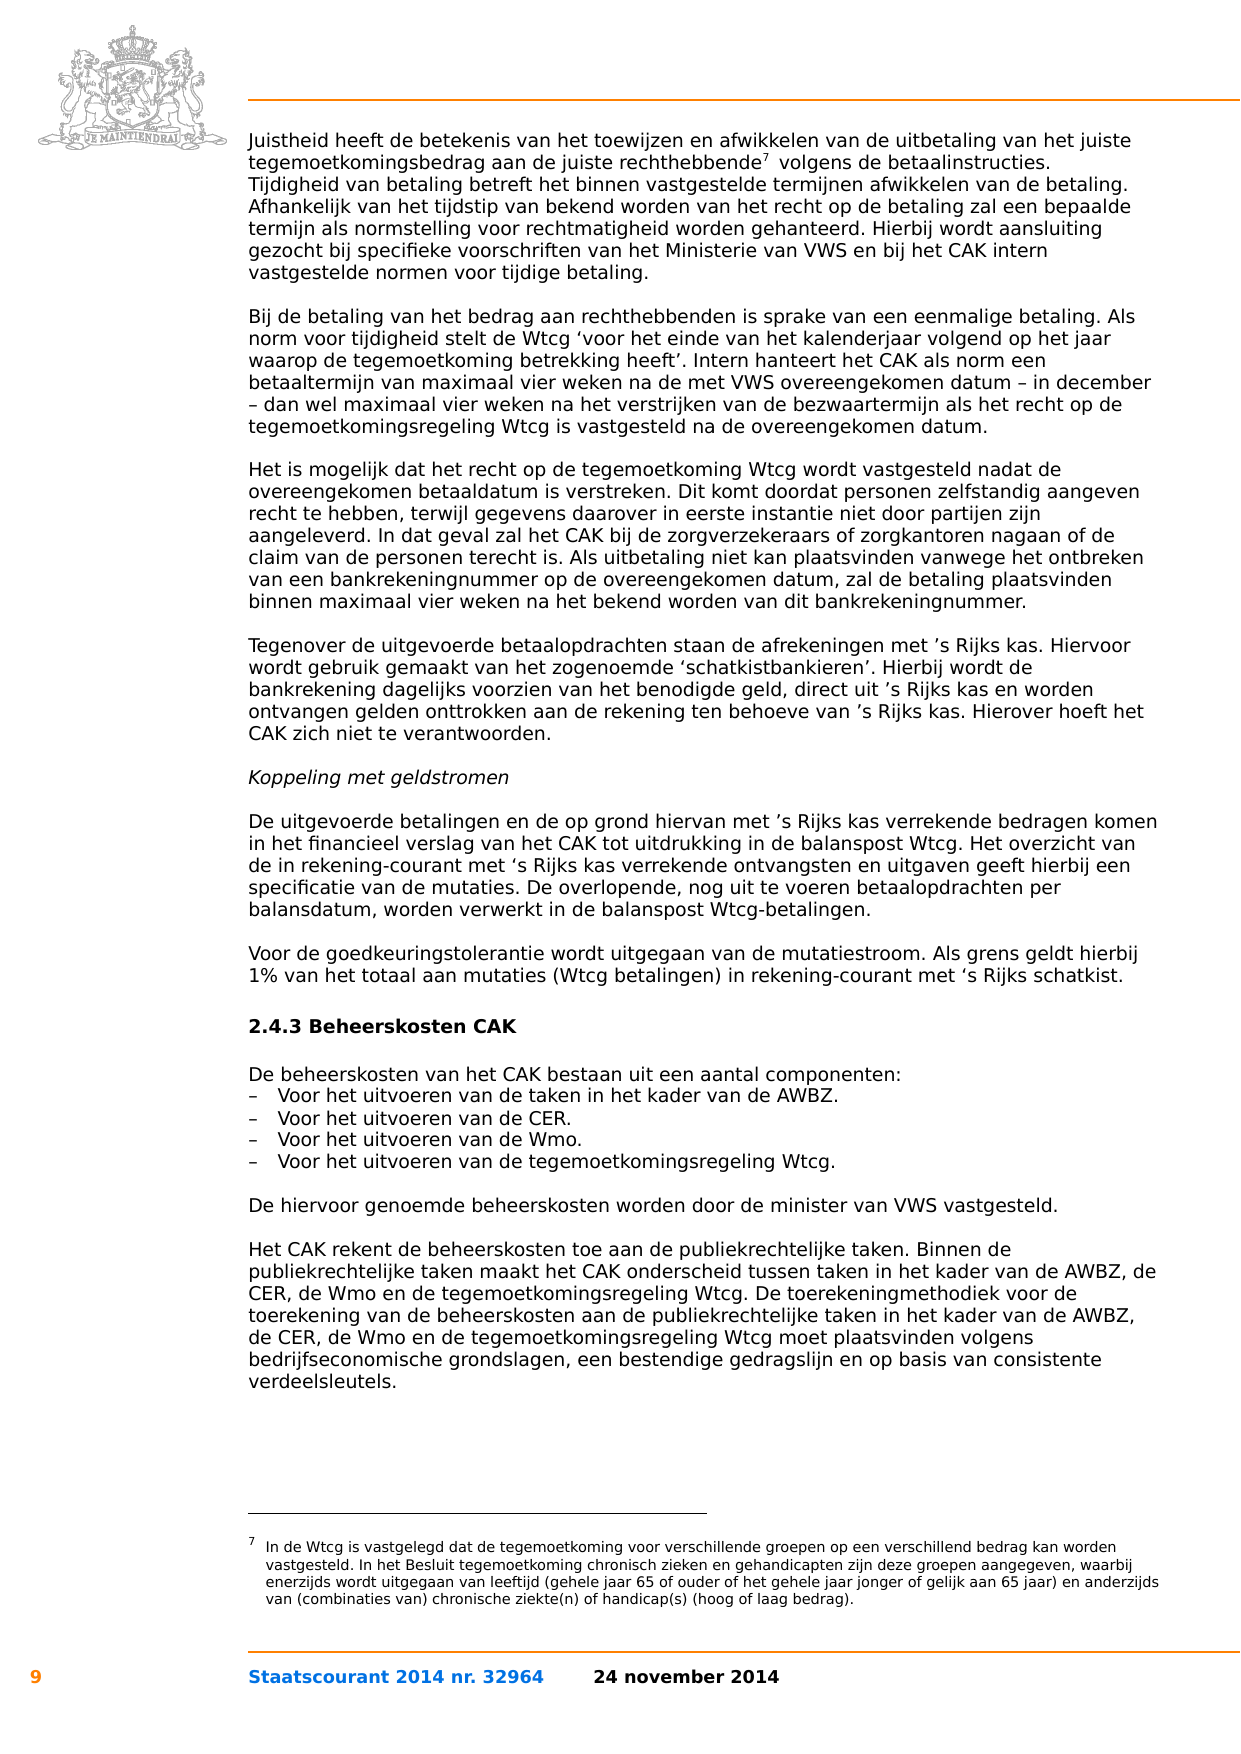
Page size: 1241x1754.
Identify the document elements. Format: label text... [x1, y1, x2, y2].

text – Voor het uitvoeren van de Wmo. [248, 1129, 1163, 1151]
text Het is mogelijk dat het recht op de tegemoetkoming Wtcg wordt vastgesteld nadat de overeengekomen betaaldatum is verstreken. Dit komt doordat personen zelfstandig aangeven recht te hebben, terwijl gegevens daarover in eerste instantie niet door partijen zijn aangeleverd. In dat geval zal het CAK bij de zorgverzekeraars of zorgkantoren nagaan of de claim van de personen terecht is. Als uitbetaling niet kan plaatsvinden vanwege het ontbreken van een bankrekeningnummer op de overeengekomen datum, zal de betaling plaatsvinden binnen maximaal vier weken na het bekend worden van dit bankrekeningnummer. [248, 459, 1163, 613]
text Voor de goedkeuringstolerantie wordt uitgegaan van de mutatiestroom. Als grens geldt hierbij 1% van het totaal aan mutaties (Wtcg betalingen) in rekening-courant met ‘s Rijks schatkist. [248, 942, 1163, 986]
text De beheerskosten van het CAK bestaan uit een aantal componenten: [248, 1063, 1163, 1085]
text Tegenover de uitgevoerde betaalopdrachten staan de afrekeningen met ’s Rijks kas. Hiervoor wordt gebruik gemaakt van het zogenoemde ‘schatkistbankieren’. Hierbij wordt de bankrekening dagelijks voorzien van het benodigde geld, direct uit ’s Rijks kas en worden ontvangen gelden onttrokken aan de rekening ten behoeve van ’s Rijks kas. Hierover hoeft het CAK zich niet te verantwoorden. [248, 635, 1163, 745]
text Bij de betaling van het bedrag aan rechthebbenden is sprake van een eenmalige betaling. Als norm voor tijdigheid stelt de Wtcg ‘voor het einde van het kalenderjaar volgend op het jaar waarop de tegemoetkoming betrekking heeft’. Intern hanteert het CAK als norm een betaaltermijn van maximaal vier weken na de met VWS overeengekomen datum – in december – dan wel maximaal vier weken na het verstrijken van de bezwaartermijn als het recht op de tegemoetkomingsregeling Wtcg is vastgesteld na de overeengekomen datum. [248, 306, 1163, 437]
text In de Wtcg is vastgelegd dat de tegemoetkoming voor verschillende groepen op een verschillend bedrag kan worden vastgesteld. In het Besluit tegemoetkoming chronisch zieken en gehandicapten zijn deze groepen aangegeven, waarbij enerzijds wordt uitgegaan van leeftijd (gehele jaar 65 of ouder of het gehele jaar jonger of gelijk aan 65 jaar) en anderzijds van (combinaties van) chronische ziekte(n) of handicap(s) (hoog of laag bedrag). [248, 1535, 1163, 1608]
picture [38, 25, 227, 150]
text Het CAK rekent de beheerskosten toe aan de publiekrechtelijke taken. Binnen de publiekrechtelijke taken maakt het CAK onderscheid tussen taken in het kader van de AWBZ, de CER, de Wmo en de tegemoetkomingsregeling Wtcg. De toerekeningmethodiek voor de toerekening van de beheerskosten aan de publiekrechtelijke taken in het kader van de AWBZ, de CER, de Wmo en de tegemoetkomingsregeling Wtcg moet plaatsvinden volgens bedrijfseconomische grondslagen, een bestendige gedragslijn en op basis van consistente verdeelsleutels. [248, 1239, 1163, 1393]
text Juistheid heeft de betekenis van het toewijzen en afwikkelen van de uitbetaling van het juiste tegemoetkomingsbedrag aan de juiste rechthebbende volgens de betaalinstructies. [248, 130, 1163, 174]
text De hiervoor genoemde beheerskosten worden door de minister van VWS vastgesteld. [248, 1195, 1163, 1217]
subtitle Koppeling met geldstromen [248, 767, 1163, 789]
subtitle 2.4.3 Beheerskosten CAK [248, 1016, 1163, 1038]
text – Voor het uitvoeren van de taken in het kader van de AWBZ. [248, 1085, 1163, 1107]
text – Voor het uitvoeren van de CER. [248, 1107, 1163, 1129]
text De uitgevoerde betalingen en de op grond hiervan met ’s Rijks kas verrekende bedragen komen in het financieel verslag van het CAK tot uitdrukking in de balanspost Wtcg. Het overzicht van de in rekening-courant met ‘s Rijks kas verrekende ontvangsten en uitgaven geeft hierbij een specificatie van de mutaties. De overlopende, nog uit te voeren betaalopdrachten per balansdatum, worden verwerkt in de balanspost Wtcg-betalingen. [248, 811, 1163, 921]
text – Voor het uitvoeren van de tegemoetkomingsregeling Wtcg. [248, 1151, 1163, 1173]
text Tijdigheid van betaling betreft het binnen vastgestelde termijnen afwikkelen van de betaling. Afhankelijk van het tijdstip van bekend worden van het recht op de betaling zal een bepaalde termijn als normstelling voor rechtmatigheid worden gehanteerd. Hierbij wordt aansluiting gezocht bij specifieke voorschriften van het Ministerie van VWS en bij het CAK intern vastgestelde normen voor tijdige betaling. [248, 174, 1163, 284]
